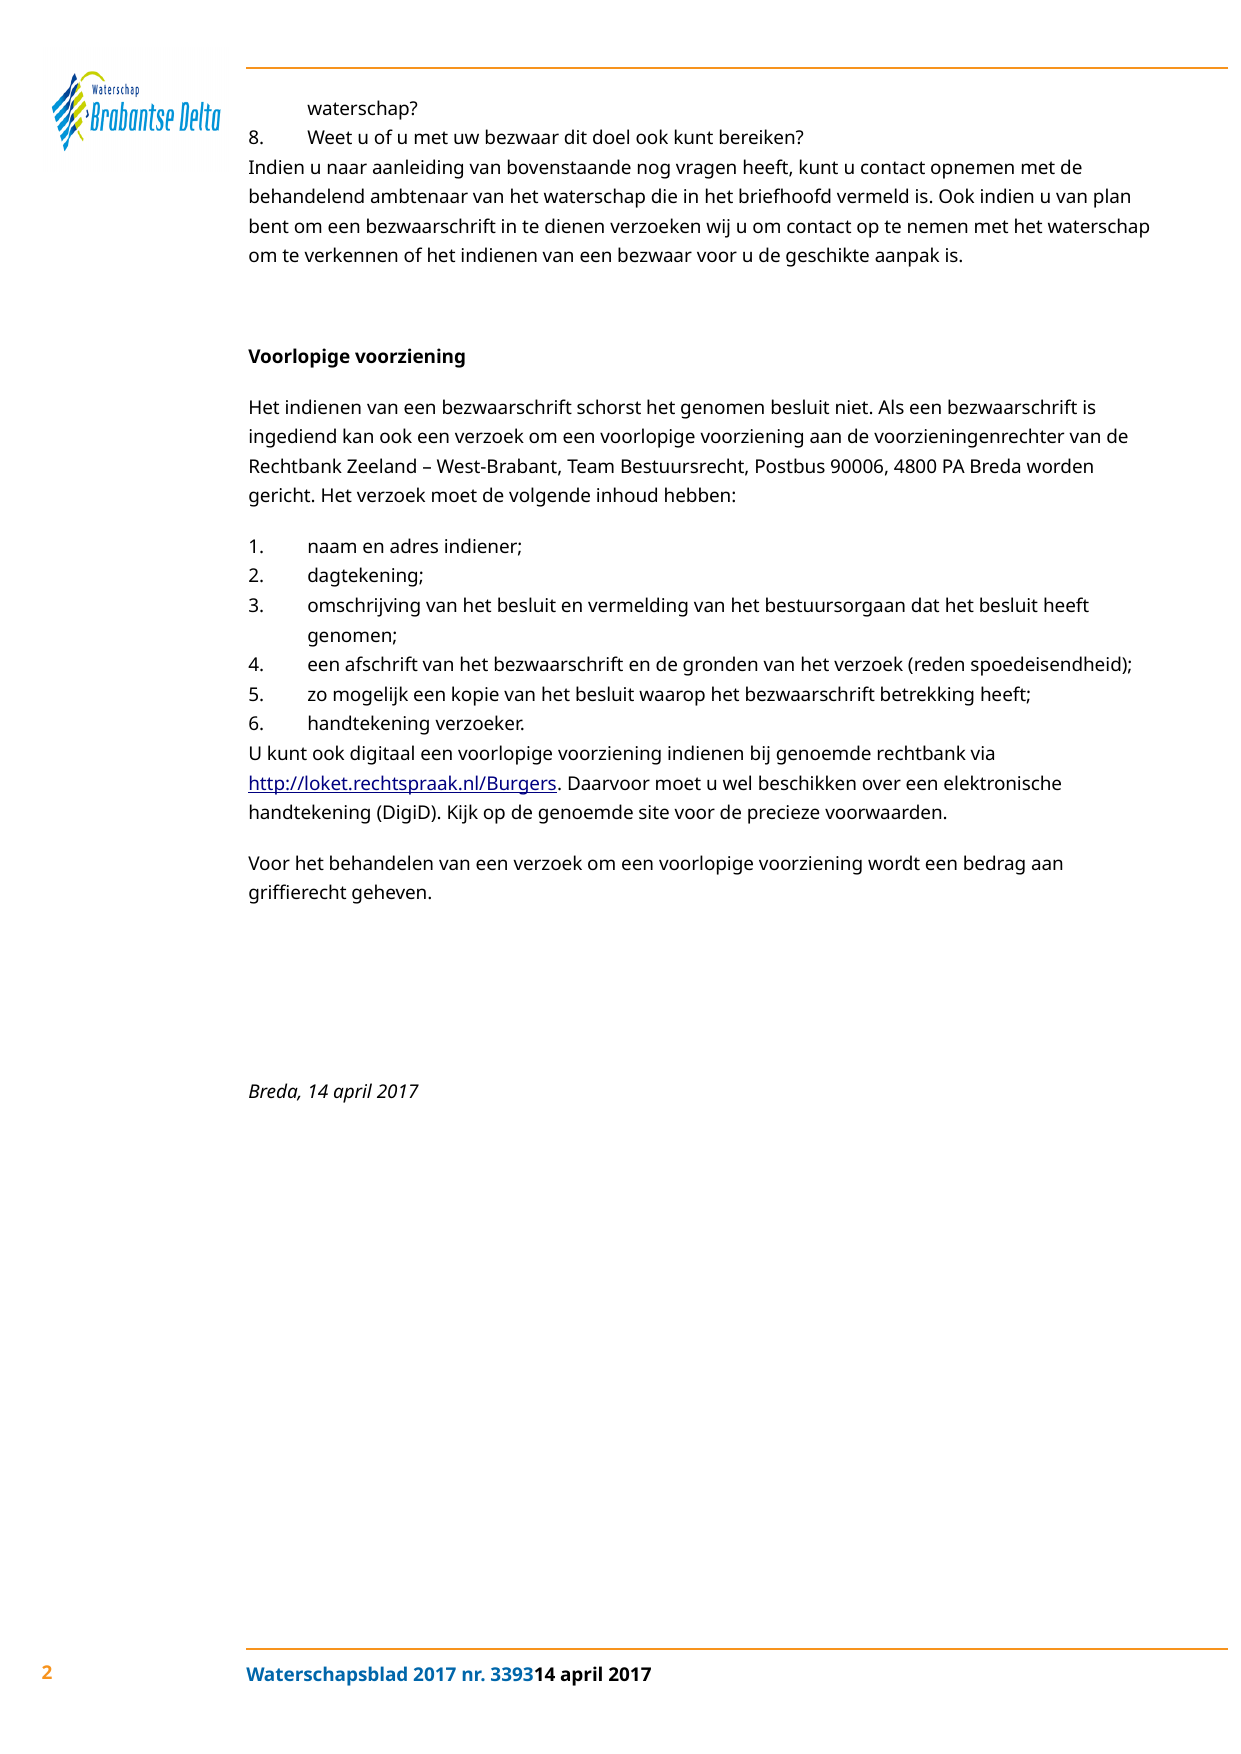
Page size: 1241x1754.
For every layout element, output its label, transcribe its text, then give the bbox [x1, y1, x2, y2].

text Het indienen van een bezwaarschrift schorst het genomen besluit niet. Als een bezwaarschrift is ingediend kan ook een verzoek om een voorlopige voorziening aan de voorzieningenrechter van de Rechtbank Zeeland – West-Brabant, Team Bestuursrecht, Postbus 90006, 4800 PA Breda worden gericht. Het verzoek moet de volgende inhoud hebben: [248, 394, 1152, 508]
list handtekening verzoeker. [248, 711, 1152, 736]
list waterschap? [248, 95, 1152, 121]
text Breda, 14 april 2017 [248, 1078, 1152, 1104]
list een afschrift van het bezwaarschrift en de gronden van het verzoek (reden spoedeisendheid); [248, 651, 1152, 677]
list Weet u of u met uw bezwaar dit doel ook kunt bereiken? [248, 124, 1152, 150]
picture [41, 47, 231, 172]
list naam en adres indiener; [248, 533, 1152, 559]
text U kunt ook digitaal een voorlopige voorziening indienen bij genoemde rechtbank via http://loket.rechtspraak.nl/Burgers. Daarvoor moet u wel beschikken over een elektronische handtekening (DigiD). Kijk op de genoemde site voor de precieze voorwaarden. [248, 740, 1152, 825]
text Voorlopige voorziening [248, 343, 1152, 369]
text Voor het behandelen van een verzoek om een voorlopige voorziening wordt een bedrag aan griffierecht geheven. [248, 850, 1152, 905]
list omschrijving van het besluit en vermelding van het bestuursorgaan dat het besluit heeft genomen; [248, 592, 1152, 648]
list zo mogelijk een kopie van het besluit waarop het bezwaarschrift betrekking heeft; [248, 681, 1152, 707]
list dagtekening; [248, 563, 1152, 588]
text Indien u naar aanleiding van bovenstaande nog vragen heeft, kunt u contact opnemen met de behandelend ambtenaar van het waterschap die in het briefhoofd vermeld is. Ook indien u van plan bent om een bezwaarschrift in te dienen verzoeken wij u om contact op te nemen met het waterschap om te verkennen of het indienen van een bezwaar voor u de geschikte aanpak is. [248, 154, 1152, 268]
